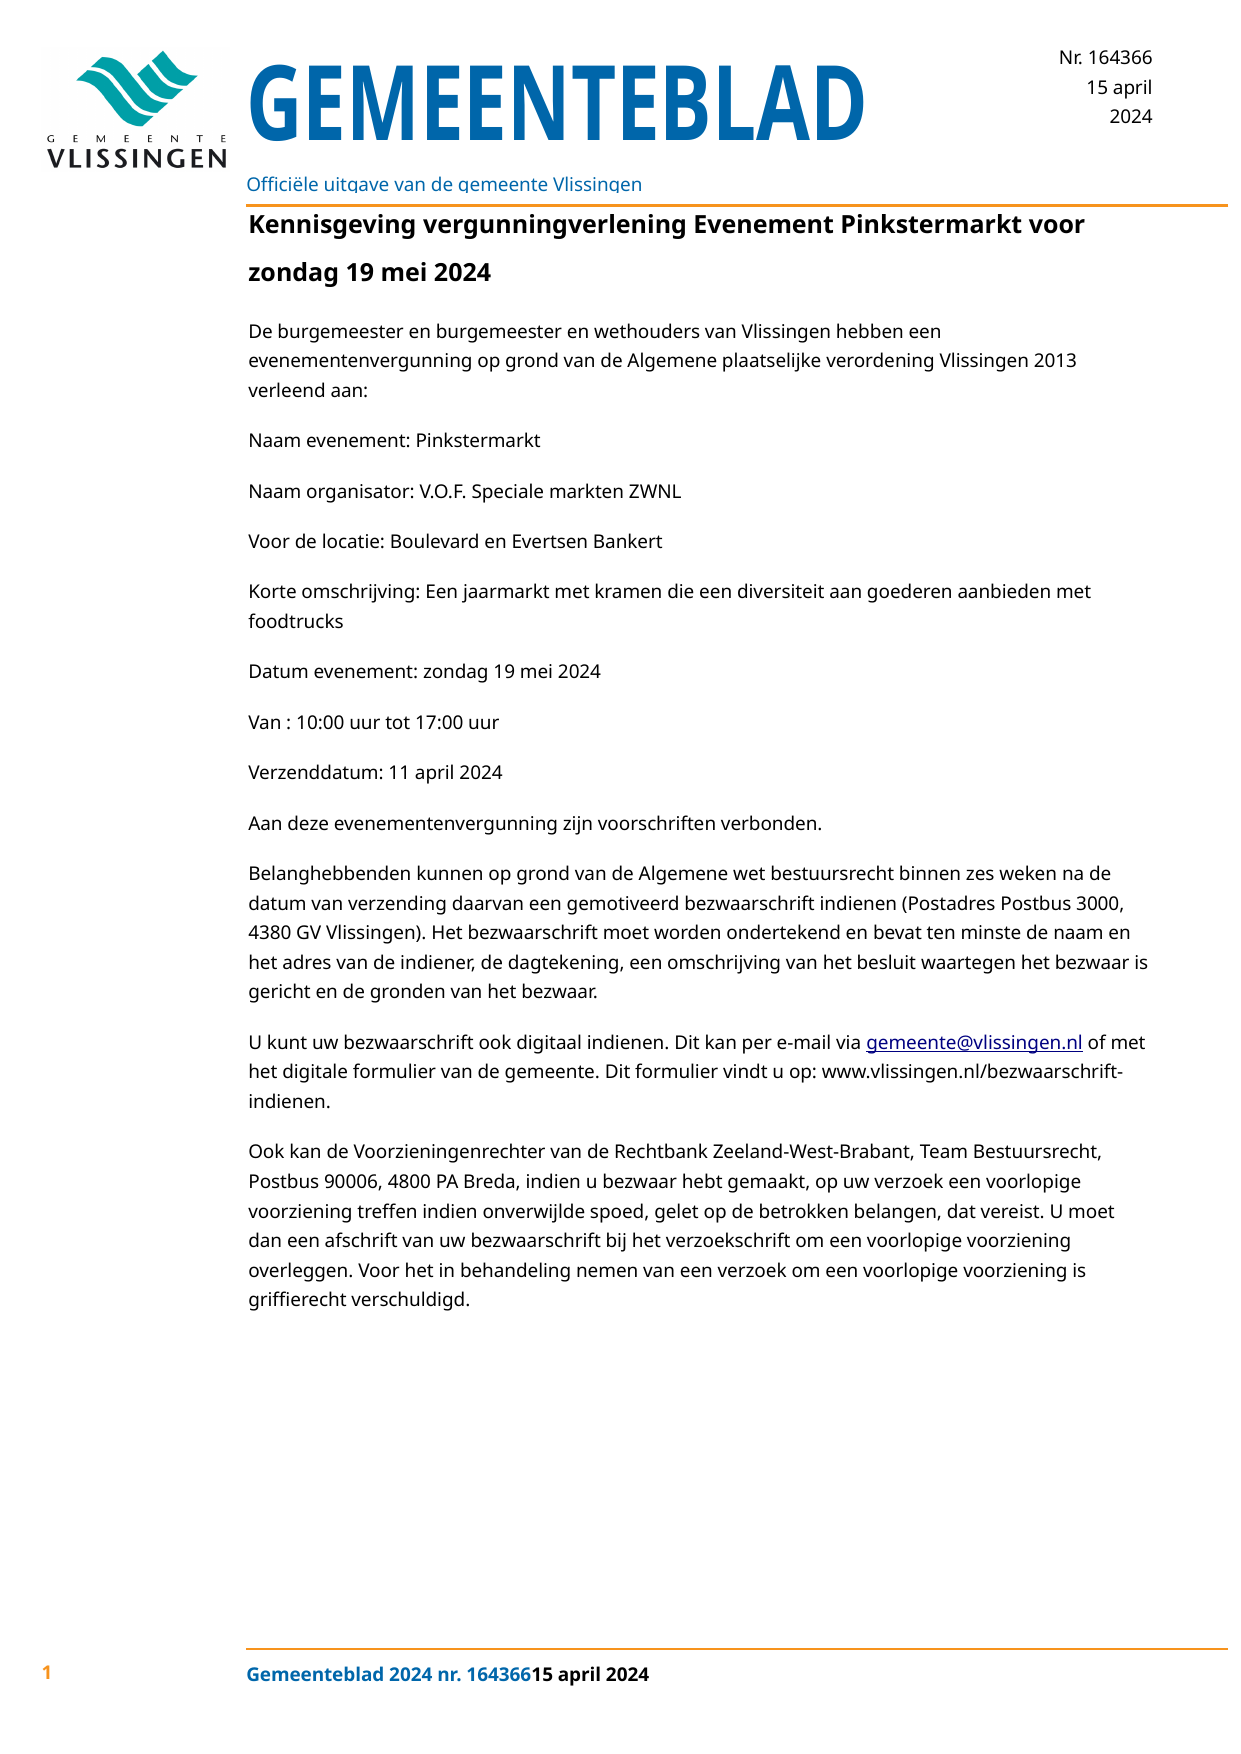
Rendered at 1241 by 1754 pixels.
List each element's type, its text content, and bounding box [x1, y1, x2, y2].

text Naam evenement: Pinkstermarkt [248, 427, 1152, 453]
text U kunt uw bezwaarschrift ook digitaal indienen. Dit kan per e-mail via gemeente@vlissingen.nl of met het digitale formulier van de gemeente. Dit formulier vindt u op: www.vlissingen.nl/bezwaarschrift-indienen. [248, 1029, 1152, 1114]
text Aan deze evenementenvergunning zijn voorschriften verbonden. [248, 810, 1152, 836]
text Ook kan de Voorzieningenrechter van de Rechtbank Zeeland-West-Brabant, Team Bestuursrecht, Postbus 90006, 4800 PA Breda, indien u bezwaar hebt gemaakt, op uw verzoek een voorlopige voorziening treffen indien onverwijlde spoed, gelet op de betrokken belangen, dat vereist. U moet dan een afschrift van uw bezwaarschrift bij het verzoekschrift om een voorlopige voorziening overleggen. Voor het in behandeling nemen van een verzoek om een voorlopige voorziening is griffierecht verschuldigd. [248, 1139, 1152, 1312]
text Van : 10:00 uur tot 17:00 uur [248, 709, 1152, 735]
text Datum evenement: zondag 19 mei 2024 [248, 659, 1152, 684]
text Naam organisator: V.O.F. Speciale markten ZWNL [248, 478, 1152, 504]
text De burgemeester en burgemeester en wethouders van Vlissingen hebben een evenementenvergunning op grond van de Algemene plaatselijke verordening Vlissingen 2013 verleend aan: [248, 318, 1152, 403]
text Verzenddatum: 11 april 2024 [248, 759, 1152, 785]
text Kennisgeving vergunningverlening Evenement Pinkstermarkt voor zondag 19 mei 2024 [248, 207, 1152, 288]
text Voor de locatie: Boulevard en Evertsen Bankert [248, 528, 1152, 554]
text Korte omschrijving: Een jaarmarkt met kramen die een diversiteit aan goederen aanbieden met foodtrucks [248, 579, 1152, 634]
text Belanghebbenden kunnen op grond van de Algemene wet bestuursrecht binnen zes weken na de datum van verzending daarvan een gemotiveerd bezwaarschrift indienen (Postadres Postbus 3000, 4380 GV Vlissingen). Het bezwaarschrift moet worden ondertekend en bevat ten minste de naam en het adres van de indiener, de dagtekening, een omschrijving van het besluit waartegen het bezwaar is gericht en de gronden van het bezwaar. [248, 860, 1152, 1004]
picture [41, 47, 231, 172]
